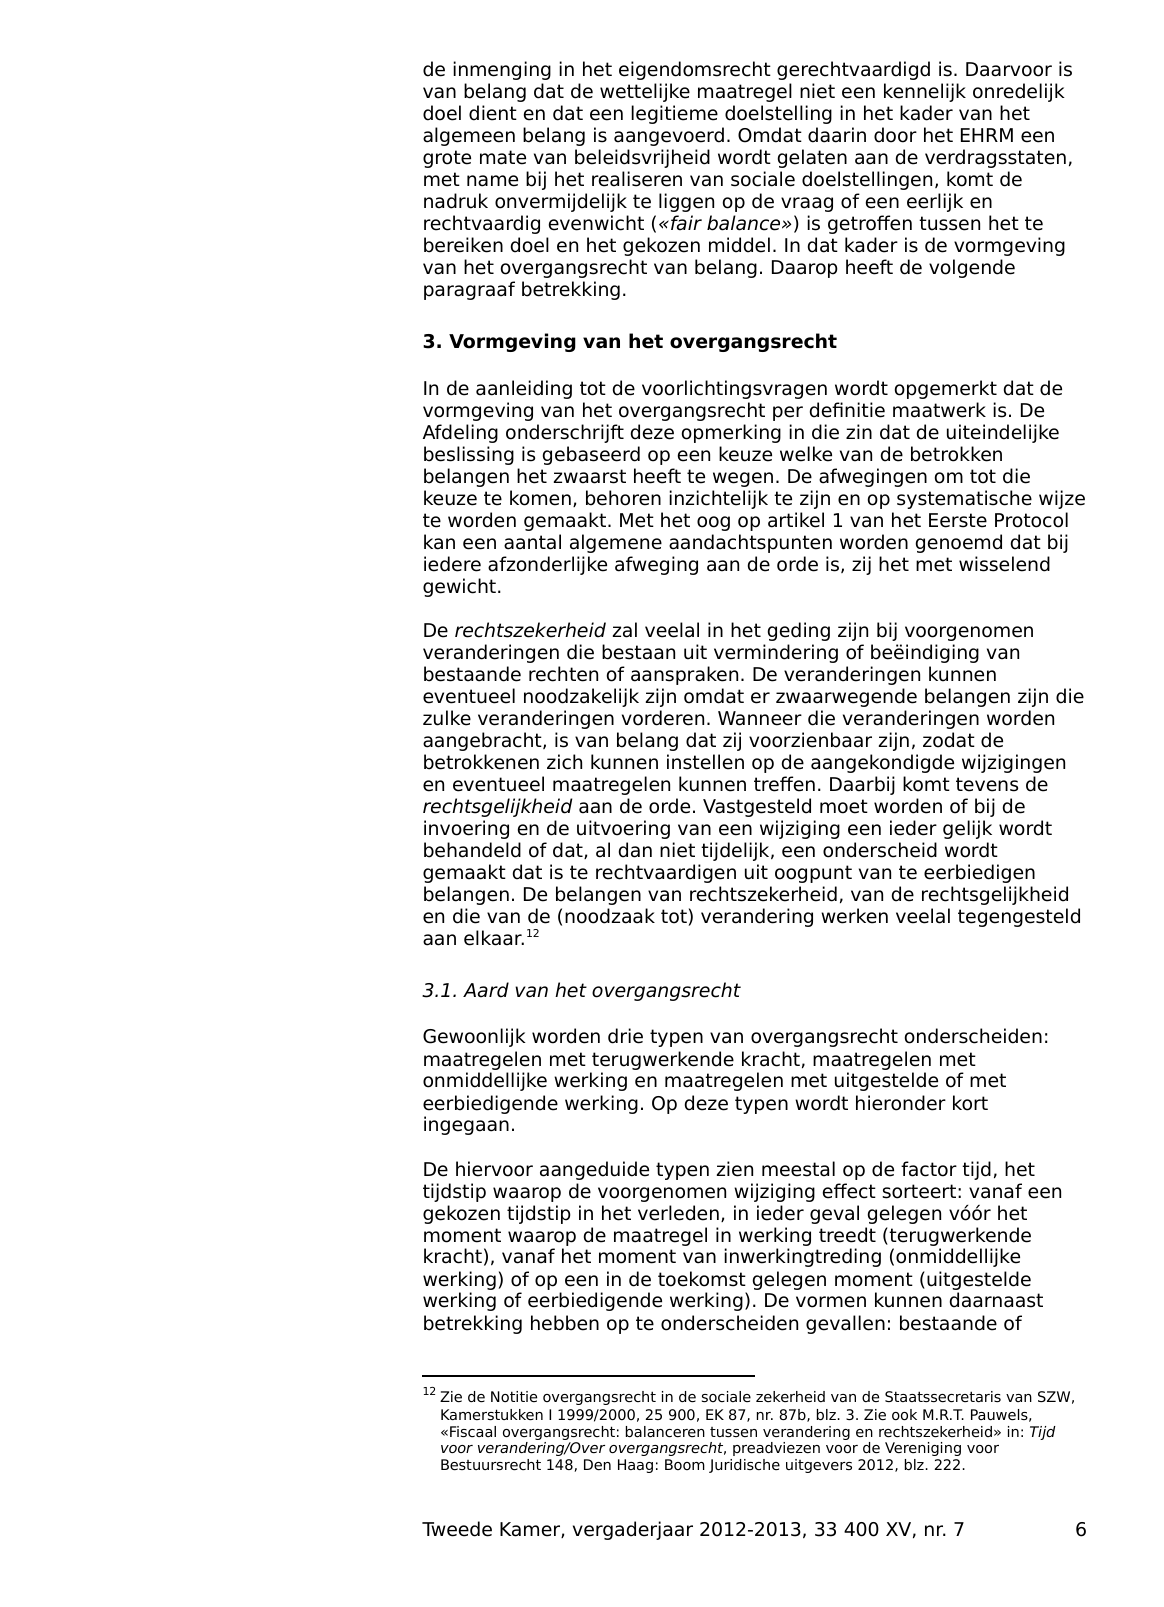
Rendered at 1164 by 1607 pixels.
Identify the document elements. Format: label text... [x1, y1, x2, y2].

text Gewoonlijk worden drie typen van overgangsrecht onderscheiden: maatregelen met terugwerkende kracht, maatregelen met onmiddellijke werking en maatregelen met uitgestelde of met eerbiedigende werking. Op deze typen wordt hieronder kort ingegaan. [422, 1026, 1087, 1136]
text De hiervoor aangeduide typen zien meestal op de factor tijd, het tijdstip waarop de voorgenomen wijziging effect sorteert: vanaf een gekozen tijdstip in het verleden, in ieder geval gelegen vóór het moment waarop de maatregel in werking treedt (terugwerkende kracht), vanaf het moment van inwerkingtreding (onmiddellijke werking) of op een in de toekomst gelegen moment (uitgestelde werking of eerbiedigende werking). De vormen kunnen daarnaast betrekking hebben op te onderscheiden gevallen: bestaande of [422, 1158, 1087, 1334]
text In de aanleiding tot de voorlichtingsvragen wordt opgemerkt dat de vormgeving van het overgangsrecht per definitie maatwerk is. De Afdeling onderschrijft deze opmerking in die zin dat de uiteindelijke beslissing is gebaseerd op een keuze welke van de betrokken belangen het zwaarst heeft te wegen. De afwegingen om tot die keuze te komen, behoren inzichtelijk te zijn en op systematische wijze te worden gemaakt. Met het oog op artikel 1 van het Eerste Protocol kan een aantal algemene aandachtspunten worden genoemd dat bij iedere afzonderlijke afweging aan de orde is, zij het met wisselend gewicht. [422, 378, 1087, 598]
text de inmenging in het eigendomsrecht gerechtvaardigd is. Daarvoor is van belang dat de wettelijke maatregel niet een kennelijk onredelijk doel dient en dat een legitieme doelstelling in het kader van het algemeen belang is aangevoerd. Omdat daarin door het EHRM een grote mate van beleidsvrijheid wordt gelaten aan de verdragsstaten, met name bij het realiseren van sociale doelstellingen, komt de nadruk onvermijdelijk te liggen op de vraag of een eerlijk en rechtvaardig evenwicht («fair balance») is getroffen tussen het te bereiken doel en het gekozen middel. In dat kader is de vormgeving van het overgangsrecht van belang. Daarop heeft de volgende paragraaf betrekking. [422, 59, 1087, 301]
text De rechtszekerheid zal veelal in het geding zijn bij voorgenomen veranderingen die bestaan uit vermindering of beëindiging van bestaande rechten of aanspraken. De veranderingen kunnen eventueel noodzakelijk zijn omdat er zwaarwegende belangen zijn die zulke veranderingen vorderen. Wanneer die veranderingen worden aangebracht, is van belang dat zij voorzienbaar zijn, zodat de betrokkenen zich kunnen instellen op de aangekondigde wijzigingen en eventueel maatregelen kunnen treffen. Daarbij komt tevens de rechtsgelijkheid aan de orde. Vastgesteld moet worden of bij de invoering en de uitvoering van een wijziging een ieder gelijk wordt behandeld of dat, al dan niet tijdelijk, een onderscheid wordt gemaakt dat is te rechtvaardigen uit oogpunt van te eerbiedigen belangen. De belangen van rechtszekerheid, van de rechtsgelijkheid en die van de (noodzaak tot) verandering werken veelal tegengesteld aan elkaar. [422, 620, 1087, 949]
subtitle 3.1. Aard van het overgangsrecht [422, 979, 1087, 1001]
subtitle 3. Vormgeving van het overgangsrecht [422, 331, 1087, 353]
text Zie de Notitie overgangsrecht in de sociale zekerheid van de Staatssecretaris van SZW, Kamerstukken I 1999/2000, 25 900, EK 87, nr. 87b, blz. 3. Zie ook M.R.T. Pauwels, «Fiscaal overgangsrecht: balanceren tussen verandering en rechtszekerheid» in: Tijd voor verandering/Over overgangsrecht, preadviezen voor de Vereniging voor Bestuursrecht 148, Den Haag: Boom Juridische uitgevers 2012, blz. 222. [422, 1385, 1087, 1474]
